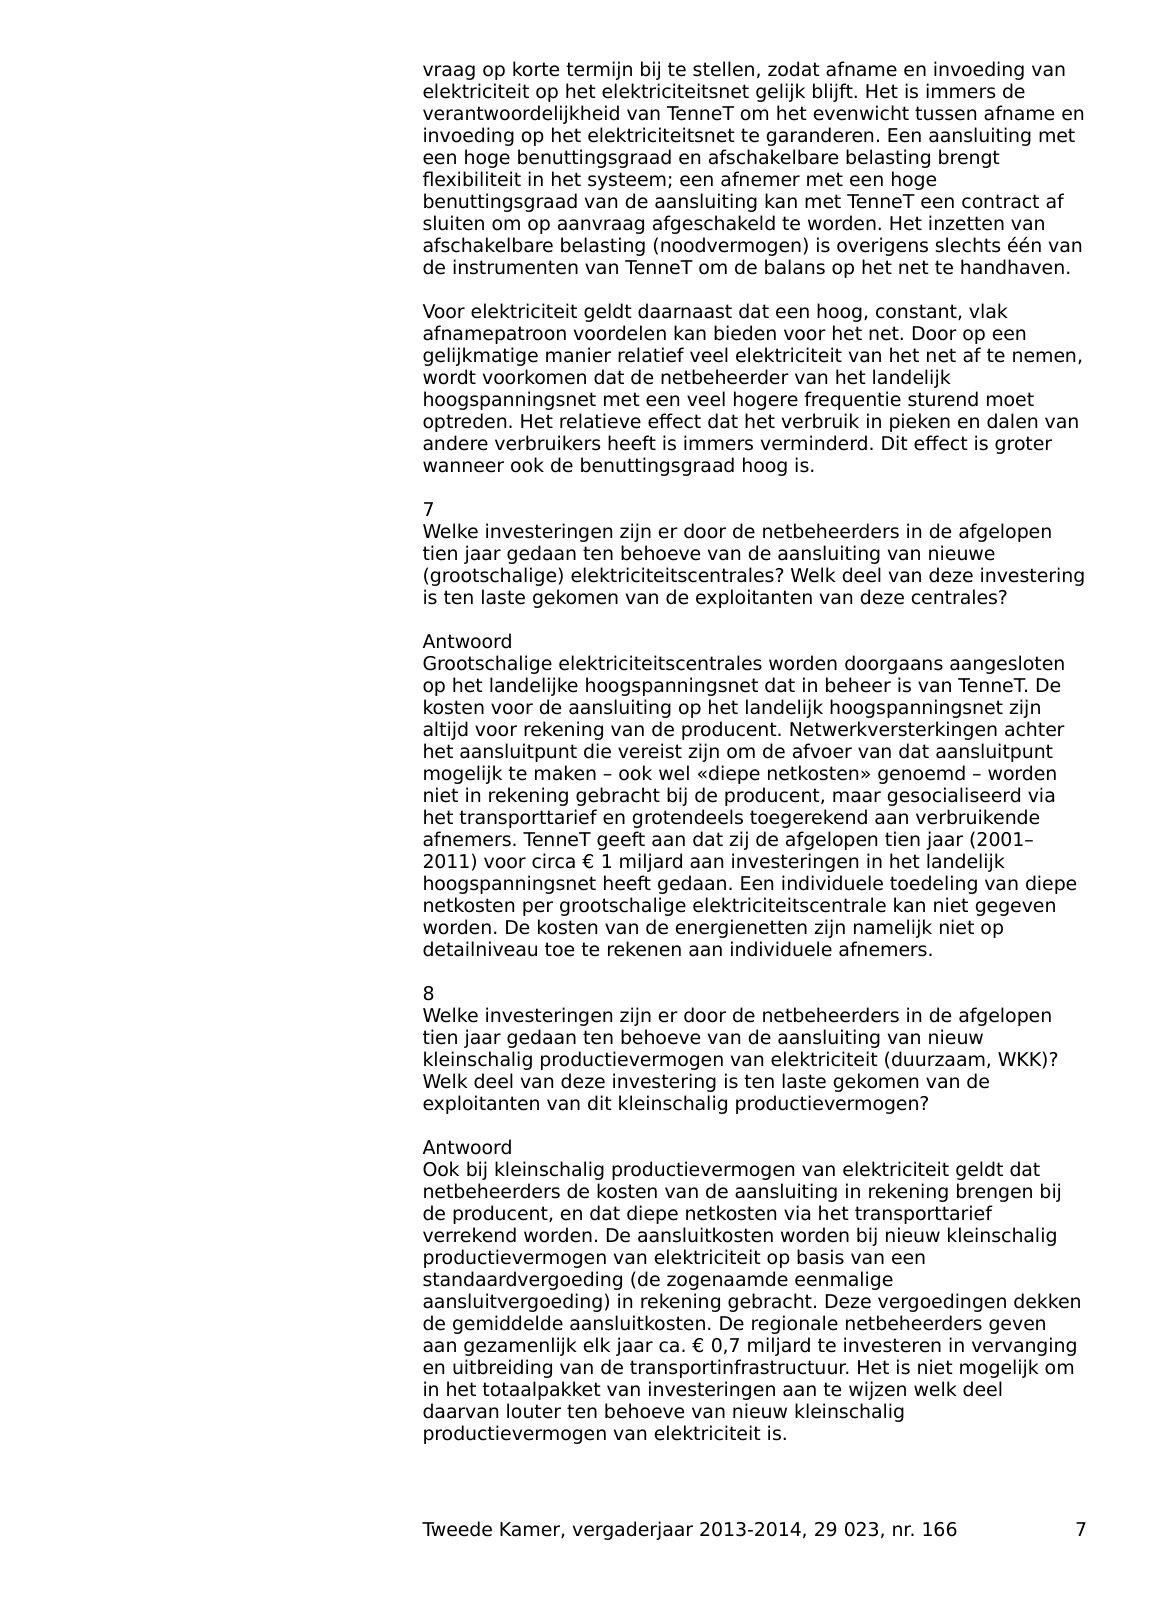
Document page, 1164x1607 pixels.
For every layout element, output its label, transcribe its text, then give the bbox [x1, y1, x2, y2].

text Antwoord [422, 631, 1087, 653]
text Antwoord [422, 1137, 1087, 1159]
text 7 [422, 499, 1087, 521]
text Ook bij kleinschalig productievermogen van elektriciteit geldt dat netbeheerders de kosten van de aansluiting in rekening brengen bij de producent, en dat diepe netkosten via het transporttarief verrekend worden. De aansluitkosten worden bij nieuw kleinschalig productievermogen van elektriciteit op basis van een standaardvergoeding (de zogenaamde eenmalige aansluitvergoeding) in rekening gebracht. Deze vergoedingen dekken de gemiddelde aansluitkosten. De regionale netbeheerders geven aan gezamenlijk elk jaar ca. € 0,7 miljard te investeren in vervanging en uitbreiding van de transportinfrastructuur. Het is niet mogelijk om in het totaalpakket van investeringen aan te wijzen welk deel daarvan louter ten behoeve van nieuw kleinschalig productievermogen van elektriciteit is. [422, 1159, 1087, 1445]
text Voor elektriciteit geldt daarnaast dat een hoog, constant, vlak afnamepatroon voordelen kan bieden voor het net. Door op een gelijkmatige manier relatief veel elektriciteit van het net af te nemen, wordt voorkomen dat de netbeheerder van het landelijk hoogspanningsnet met een veel hogere frequentie sturend moet optreden. Het relatieve effect dat het verbruik in pieken en dalen van andere verbruikers heeft is immers verminderd. Dit effect is groter wanneer ook de benuttingsgraad hoog is. [422, 301, 1087, 477]
text 8 [422, 983, 1087, 1005]
text vraag op korte termijn bij te stellen, zodat afname en invoeding van elektriciteit op het elektriciteitsnet gelijk blijft. Het is immers de verantwoordelijkheid van TenneT om het evenwicht tussen afname en invoeding op het elektriciteitsnet te garanderen. Een aansluiting met een hoge benuttingsgraad en afschakelbare belasting brengt flexibiliteit in het systeem; een afnemer met een hoge benuttingsgraad van de aansluiting kan met TenneT een contract af sluiten om op aanvraag afgeschakeld te worden. Het inzetten van afschakelbare belasting (noodvermogen) is overigens slechts één van de instrumenten van TenneT om de balans op het net te handhaven. [422, 59, 1087, 279]
text Grootschalige elektriciteitscentrales worden doorgaans aangesloten op het landelijke hoogspanningsnet dat in beheer is van TenneT. De kosten voor de aansluiting op het landelijk hoogspanningsnet zijn altijd voor rekening van de producent. Netwerkversterkingen achter het aansluitpunt die vereist zijn om de afvoer van dat aansluitpunt mogelijk te maken – ook wel «diepe netkosten» genoemd – worden niet in rekening gebracht bij de producent, maar gesocialiseerd via het transporttarief en grotendeels toegerekend aan verbruikende afnemers. TenneT geeft aan dat zij de afgelopen tien jaar (2001–2011) voor circa € 1 miljard aan investeringen in het landelijk hoogspanningsnet heeft gedaan. Een individuele toedeling van diepe netkosten per grootschalige elektriciteitscentrale kan niet gegeven worden. De kosten van de energienetten zijn namelijk niet op detailniveau toe te rekenen aan individuele afnemers. [422, 653, 1087, 961]
text Welke investeringen zijn er door de netbeheerders in de afgelopen tien jaar gedaan ten behoeve van de aansluiting van nieuw kleinschalig productievermogen van elektriciteit (duurzaam, WKK)? Welk deel van deze investering is ten laste gekomen van de exploitanten van dit kleinschalig productievermogen? [422, 1005, 1087, 1115]
text Welke investeringen zijn er door de netbeheerders in de afgelopen tien jaar gedaan ten behoeve van de aansluiting van nieuwe (grootschalige) elektriciteitscentrales? Welk deel van deze investering is ten laste gekomen van de exploitanten van deze centrales? [422, 521, 1087, 609]
